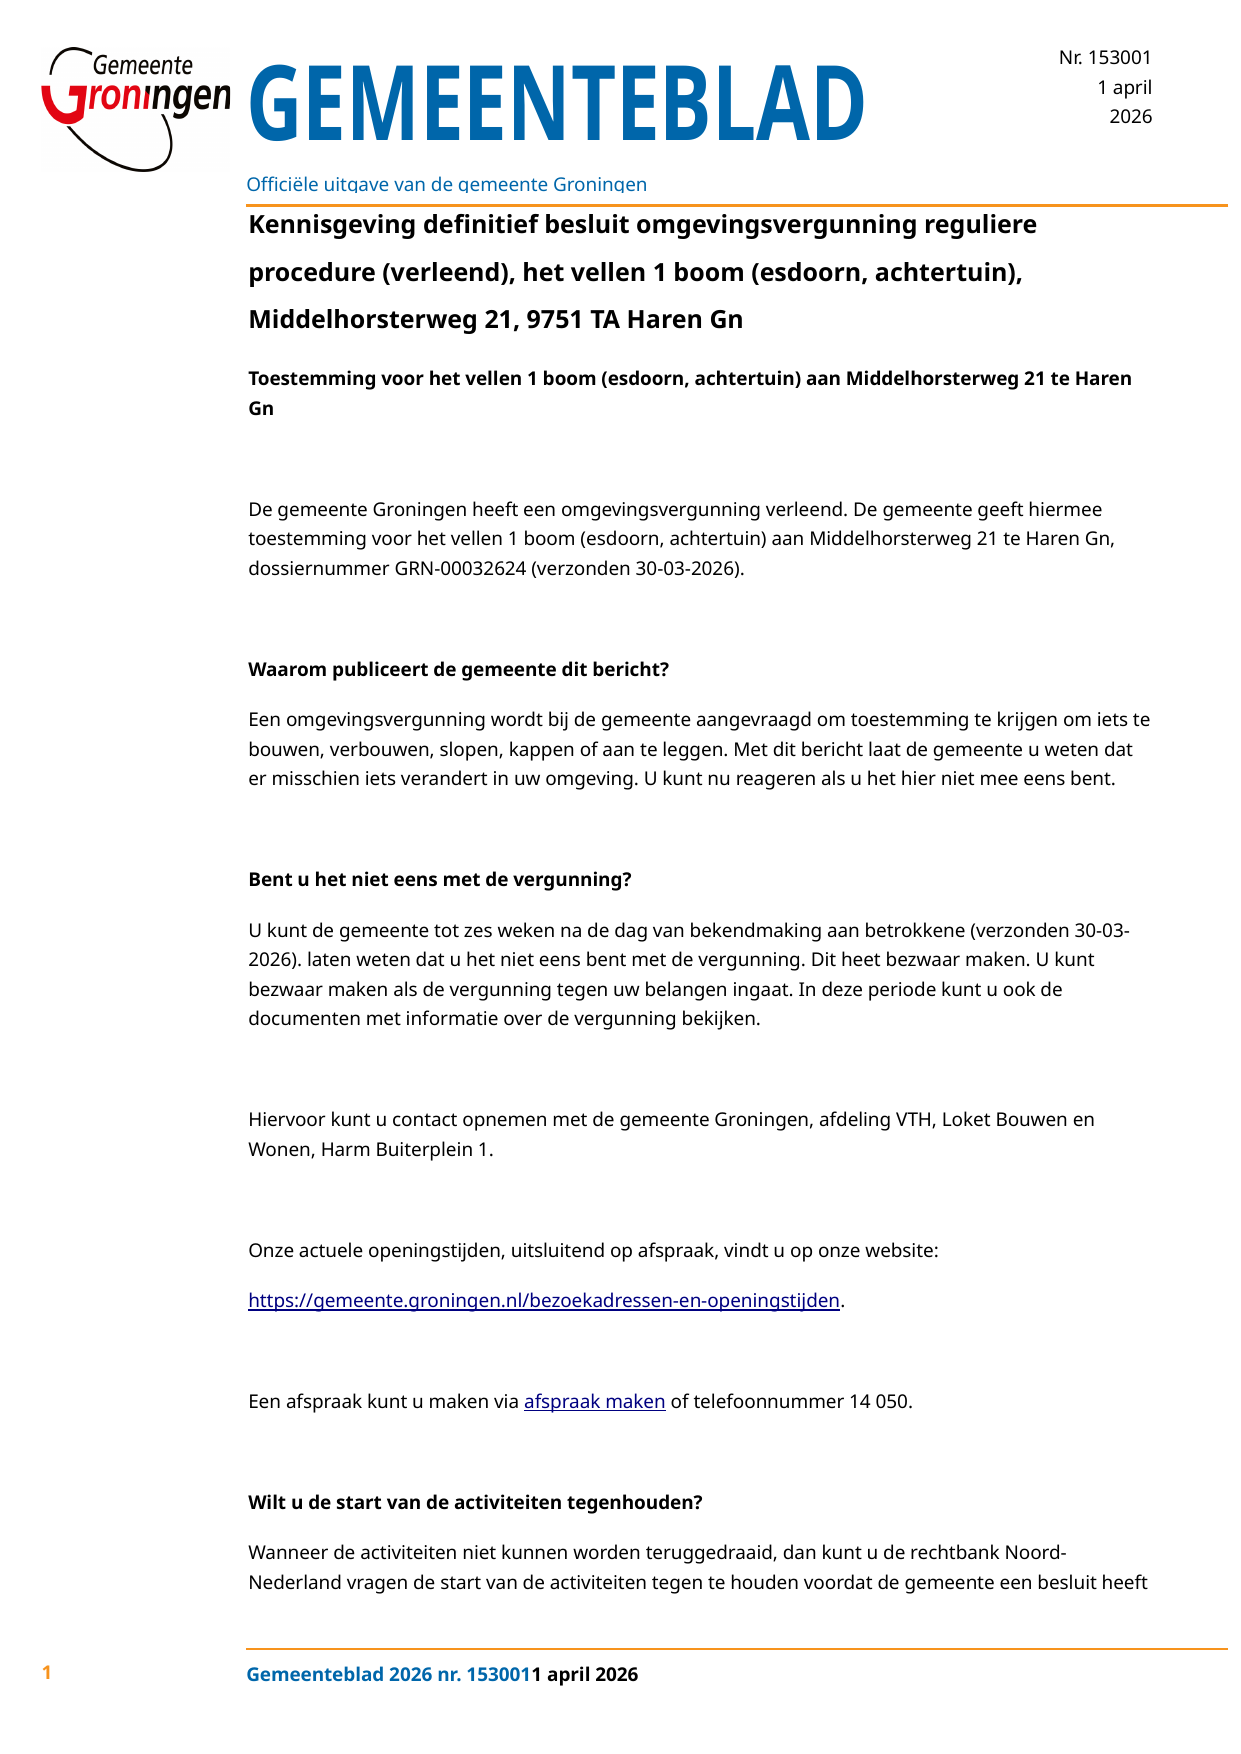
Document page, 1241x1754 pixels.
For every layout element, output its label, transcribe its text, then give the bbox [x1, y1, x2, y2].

text De gemeente Groningen heeft een omgevingsvergunning verleend. De gemeente geeft hiermee toestemming voor het vellen 1 boom (esdoorn, achtertuin) aan Middelhorsterweg 21 te Haren Gn, dossiernummer GRN-00032624 (verzonden 30-03-2026). [248, 496, 1152, 581]
text Waarom publiceert de gemeente dit bericht? [248, 656, 1152, 682]
text Bent u het niet eens met de vergunning? [248, 866, 1152, 892]
text Toestemming voor het vellen 1 boom (esdoorn, achtertuin) aan Middelhorsterweg 21 te Haren Gn [248, 366, 1152, 421]
text Een afspraak kunt u maken via afspraak maken of telefoonnummer 14 050. [248, 1388, 1152, 1414]
text Wilt u de start van de activiteiten tegenhouden? [248, 1489, 1152, 1514]
text Een omgevingsvergunning wordt bij de gemeente aangevraagd om toestemming te krijgen om iets te bouwen, verbouwen, slopen, kappen of aan te leggen. Met dit bericht laat de gemeente u weten dat er misschien iets verandert in uw omgeving. U kunt nu reageren als u het hier niet mee eens bent. [248, 706, 1152, 791]
picture [41, 47, 231, 172]
text Wanneer de activiteiten niet kunnen worden teruggedraaid, dan kunt u de rechtbank Noord-Nederland vragen de start van de activiteiten tegen te houden voordat de gemeente een besluit heeft [248, 1539, 1152, 1594]
text Kennisgeving definitief besluit omgevingsvergunning reguliere procedure (verleend), het vellen 1 boom (esdoorn, achtertuin), Middelhorsterweg 21, 9751 TA Haren Gn [248, 207, 1152, 336]
text Onze actuele openingstijden, uitsluitend op afspraak, vindt u op onze website: [248, 1237, 1152, 1262]
text https://gemeente.groningen.nl/bezoekadressen-en-openingstijden. [248, 1287, 1152, 1313]
text Hiervoor kunt u contact opnemen met de gemeente Groningen, afdeling VTH, Loket Bouwen en Wonen, Harm Buiterplein 1. [248, 1106, 1152, 1162]
text U kunt de gemeente tot zes weken na de dag van bekendmaking aan betrokkene (verzonden 30-03-2026). laten weten dat u het niet eens bent met de vergunning. Dit heet bezwaar maken. U kunt bezwaar maken als de vergunning tegen uw belangen ingaat. In deze periode kunt u ook de documenten met informatie over de vergunning bekijken. [248, 917, 1152, 1031]
